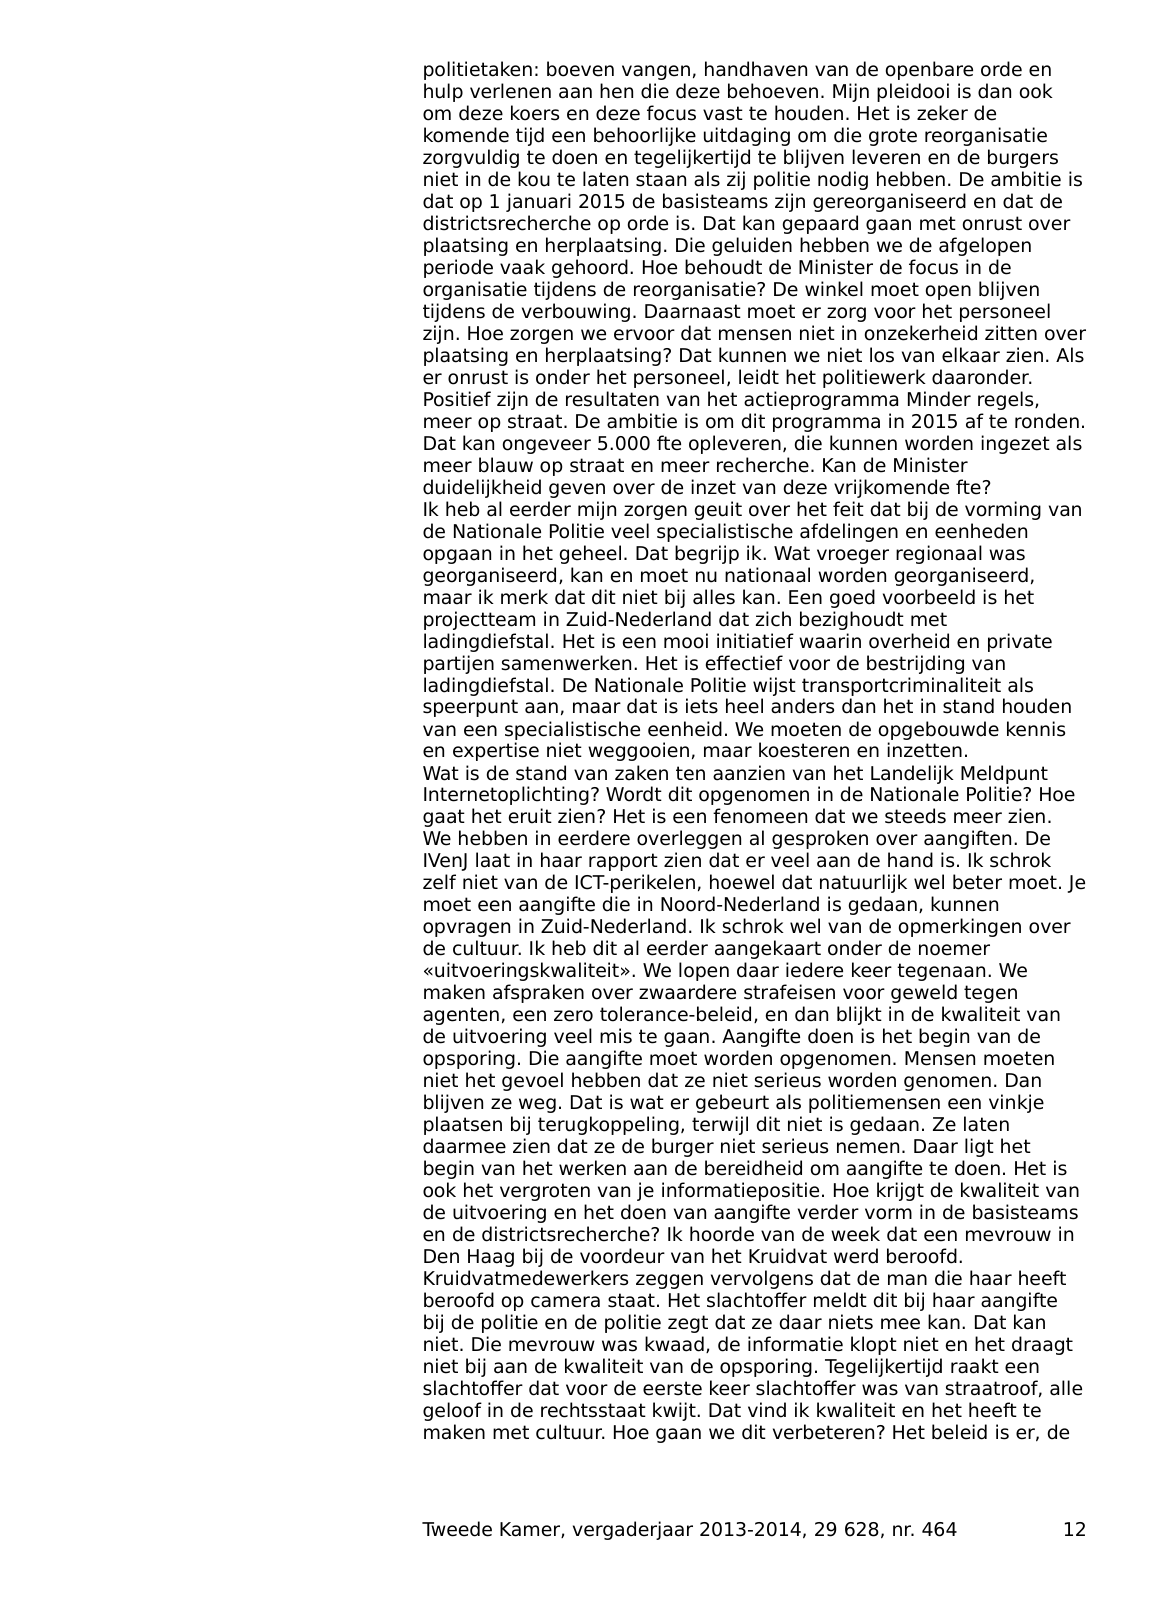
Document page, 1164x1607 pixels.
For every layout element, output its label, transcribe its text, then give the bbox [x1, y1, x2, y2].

text We hebben in eerdere overleggen al gesproken over aangiften. De IVenJ laat in haar rapport zien dat er veel aan de hand is. Ik schrok zelf niet van de ICT-perikelen, hoewel dat natuurlijk wel beter moet. Je moet een aangifte die in Noord-Nederland is gedaan, kunnen opvragen in Zuid-Nederland. Ik schrok wel van de opmerkingen over de cultuur. Ik heb dit al eerder aangekaart onder de noemer «uitvoeringskwaliteit». We lopen daar iedere keer tegenaan. We maken afspraken over zwaardere strafeisen voor geweld tegen agenten, een zero tolerance-beleid, en dan blijkt in de kwaliteit van de uitvoering veel mis te gaan. Aangifte doen is het begin van de opsporing. Die aangifte moet worden opgenomen. Mensen moeten niet het gevoel hebben dat ze niet serieus worden genomen. Dan blijven ze weg. Dat is wat er gebeurt als politiemensen een vinkje plaatsen bij terugkoppeling, terwijl dit niet is gedaan. Ze laten daarmee zien dat ze de burger niet serieus nemen. Daar ligt het begin van het werken aan de bereidheid om aangifte te doen. Het is ook het vergroten van je informatiepositie. Hoe krijgt de kwaliteit van de uitvoering en het doen van aangifte verder vorm in de basisteams en de districtsrecherche? Ik hoorde van de week dat een mevrouw in Den Haag bij de voordeur van het Kruidvat werd beroofd. Kruidvatmedewerkers zeggen vervolgens dat de man die haar heeft beroofd op camera staat. Het slachtoffer meldt dit bij haar aangifte bij de politie en de politie zegt dat ze daar niets mee kan. Dat kan niet. Die mevrouw was kwaad, de informatie klopt niet en het draagt niet bij aan de kwaliteit van de opsporing. Tegelijkertijd raakt een slachtoffer dat voor de eerste keer slachtoffer was van straatroof, alle geloof in de rechtsstaat kwijt. Dat vind ik kwaliteit en het heeft te maken met cultuur. Hoe gaan we dit verbeteren? Het beleid is er, de [422, 828, 1087, 1444]
text Positief zijn de resultaten van het actieprogramma Minder regels, meer op straat. De ambitie is om dit programma in 2015 af te ronden. Dat kan ongeveer 5.000 fte opleveren, die kunnen worden ingezet als meer blauw op straat en meer recherche. Kan de Minister duidelijkheid geven over de inzet van deze vrijkomende fte? [422, 389, 1087, 499]
text Ik heb al eerder mijn zorgen geuit over het feit dat bij de vorming van de Nationale Politie veel specialistische afdelingen en eenheden opgaan in het geheel. Dat begrijp ik. Wat vroeger regionaal was georganiseerd, kan en moet nu nationaal worden georganiseerd, maar ik merk dat dit niet bij alles kan. Een goed voorbeeld is het projectteam in Zuid-Nederland dat zich bezighoudt met ladingdiefstal. Het is een mooi initiatief waarin overheid en private partijen samenwerken. Het is effectief voor de bestrijding van ladingdiefstal. De Nationale Politie wijst transportcriminaliteit als speerpunt aan, maar dat is iets heel anders dan het in stand houden van een specialistische eenheid. We moeten de opgebouwde kennis en expertise niet weggooien, maar koesteren en inzetten. [422, 499, 1087, 762]
text Wat is de stand van zaken ten aanzien van het Landelijk Meldpunt Internetoplichting? Wordt dit opgenomen in de Nationale Politie? Hoe gaat het eruit zien? Het is een fenomeen dat we steeds meer zien. [422, 762, 1087, 828]
text politietaken: boeven vangen, handhaven van de openbare orde en hulp verlenen aan hen die deze behoeven. Mijn pleidooi is dan ook om deze koers en deze focus vast te houden. Het is zeker de komende tijd een behoorlijke uitdaging om die grote reorganisatie zorgvuldig te doen en tegelijkertijd te blijven leveren en de burgers niet in de kou te laten staan als zij politie nodig hebben. De ambitie is dat op 1 januari 2015 de basisteams zijn gereorganiseerd en dat de districtsrecherche op orde is. Dat kan gepaard gaan met onrust over plaatsing en herplaatsing. Die geluiden hebben we de afgelopen periode vaak gehoord. Hoe behoudt de Minister de focus in de organisatie tijdens de reorganisatie? De winkel moet open blijven tijdens de verbouwing. Daarnaast moet er zorg voor het personeel zijn. Hoe zorgen we ervoor dat mensen niet in onzekerheid zitten over plaatsing en herplaatsing? Dat kunnen we niet los van elkaar zien. Als er onrust is onder het personeel, leidt het politiewerk daaronder. [422, 59, 1087, 389]
